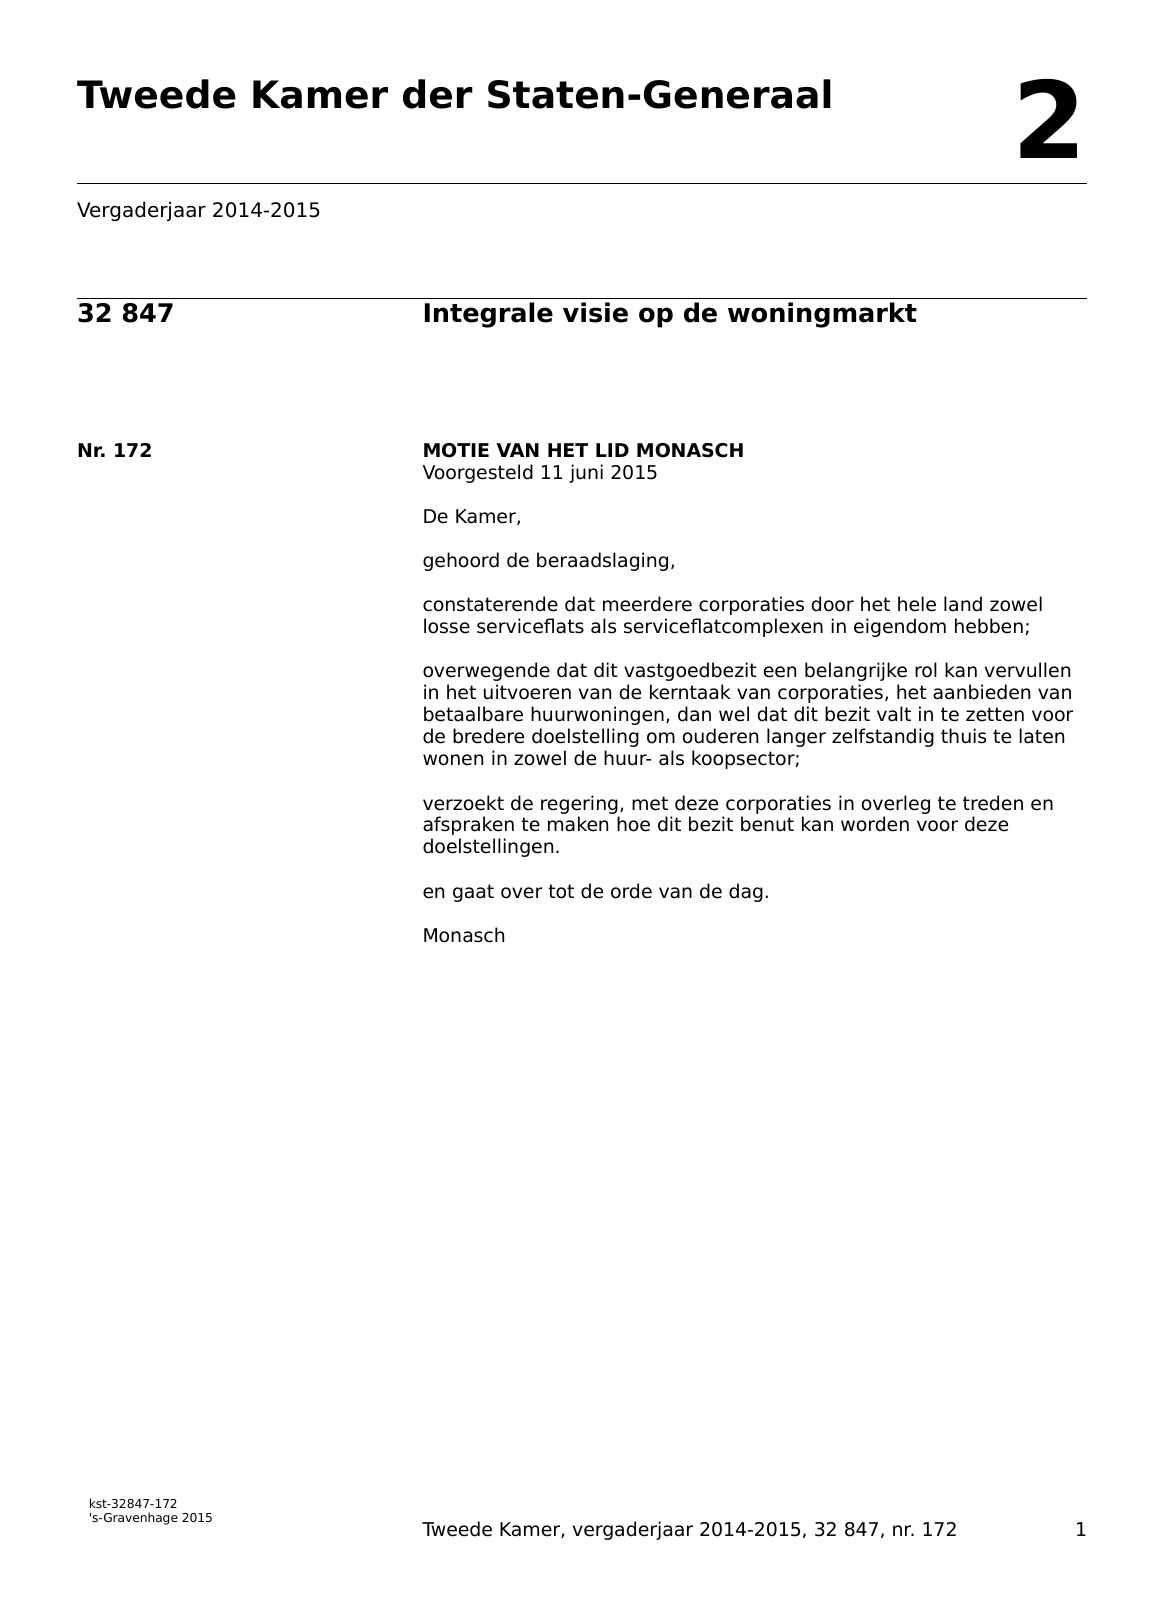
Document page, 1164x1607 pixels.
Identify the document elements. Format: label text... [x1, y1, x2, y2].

text overwegende dat dit vastgoedbezit een belangrijke rol kan vervullen in het uitvoeren van de kerntaak van corporaties, het aanbieden van betaalbare huurwoningen, dan wel dat dit bezit valt in te zetten voor de bredere doelstelling om ouderen langer zelfstandig thuis te laten wonen in zowel de huur- als koopsector; [422, 660, 1087, 770]
text Voorgesteld 11 juni 2015 [422, 462, 1087, 484]
text gehoord de beraadslaging, [422, 550, 1087, 572]
text constaterende dat meerdere corporaties door het hele land zowel losse serviceflats als serviceflatcomplexen in eigendom hebben; [422, 594, 1087, 638]
subtitle 32 847 Integrale visie op de woningmarkt [77, 299, 1087, 329]
text Monasch [422, 925, 1087, 947]
text kst-32847-172 [88, 1497, 323, 1511]
table_header 2 [886, 59, 1087, 183]
table_header Tweede Kamer der Staten-Generaal [77, 59, 886, 183]
text De Kamer, [422, 506, 1087, 528]
text verzoekt de regering, met deze corporaties in overleg te treden en afspraken te maken hoe dit bezit benut kan worden voor deze doelstellingen. [422, 792, 1087, 858]
text 's-Gravenhage 2015 [88, 1511, 323, 1525]
subtitle Nr. 172 MOTIE VAN HET LID MONASCH [77, 440, 1087, 462]
table_cell Vergaderjaar 2014-2015 [77, 184, 1087, 298]
text en gaat over tot de orde van de dag. [422, 881, 1087, 902]
